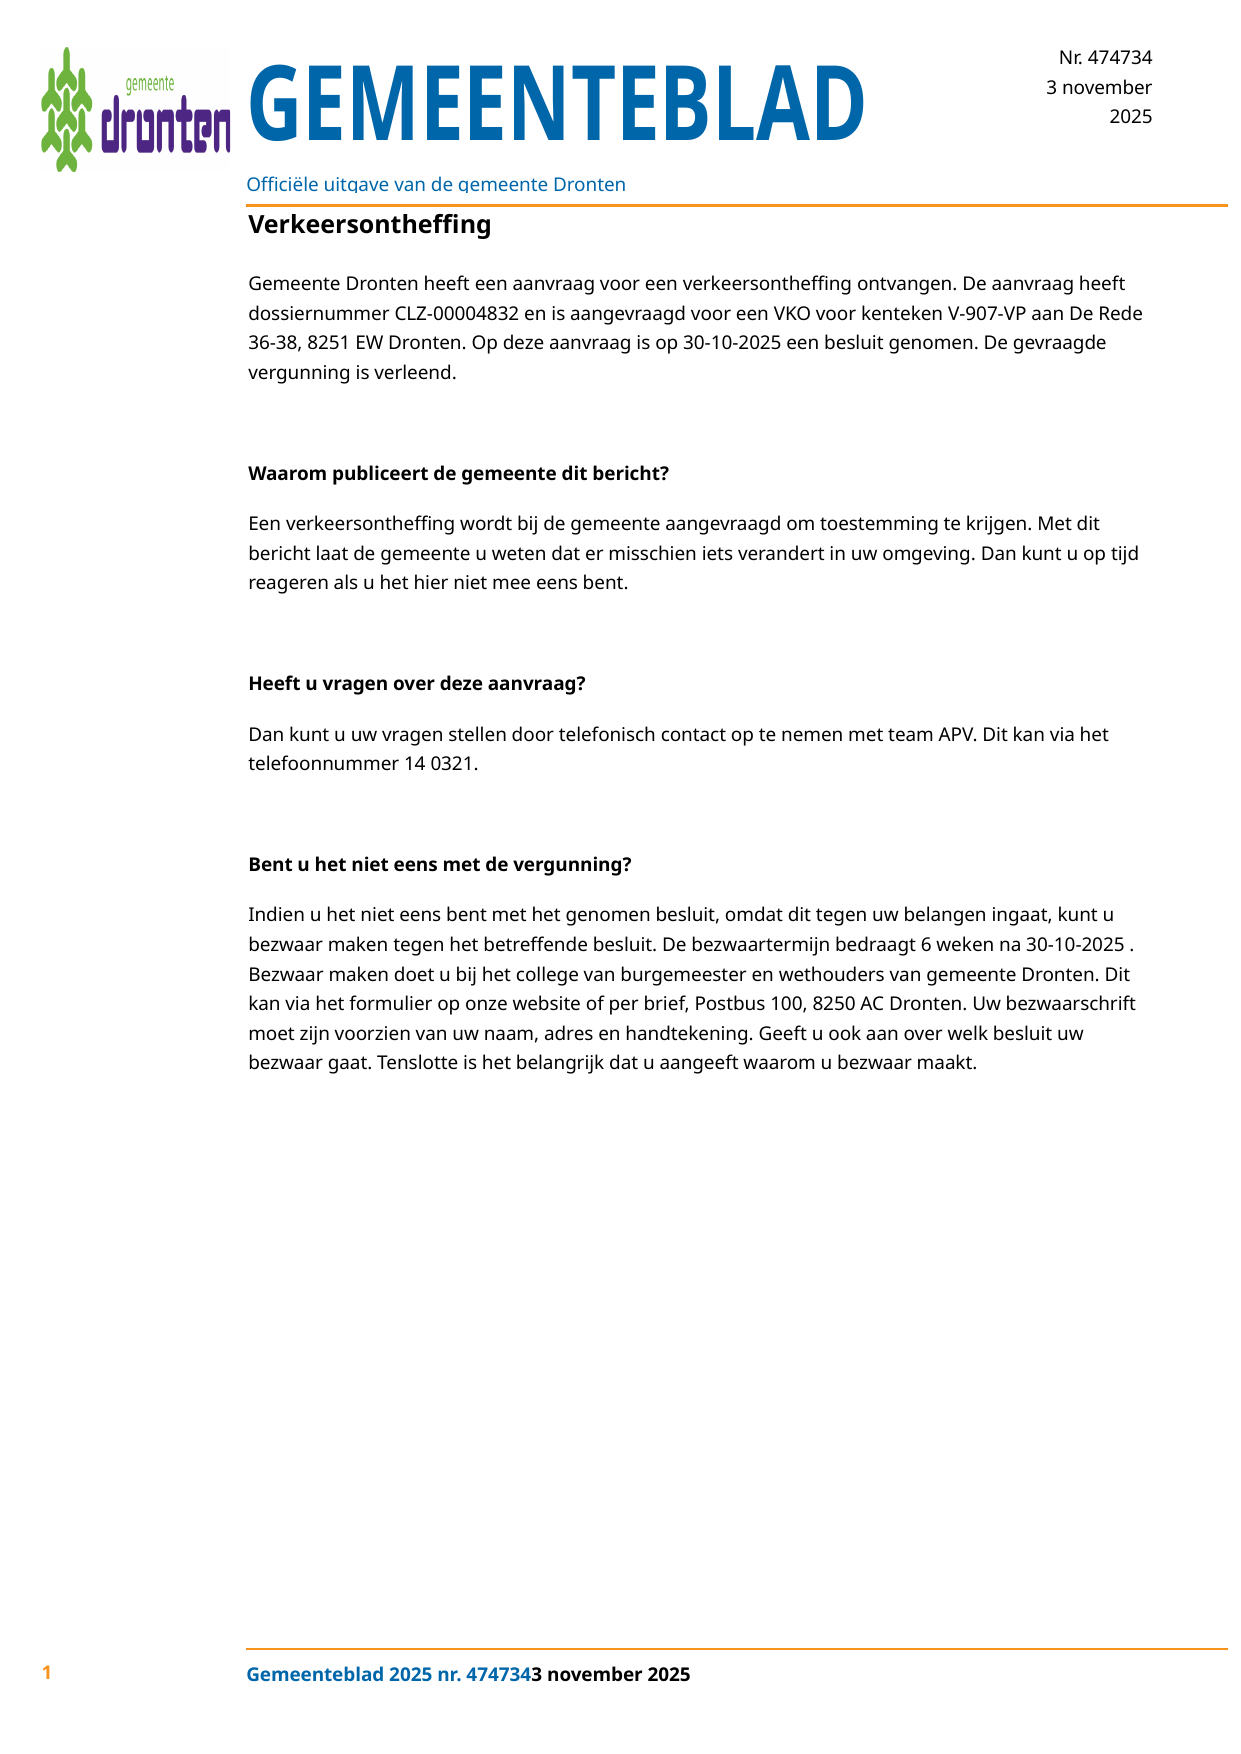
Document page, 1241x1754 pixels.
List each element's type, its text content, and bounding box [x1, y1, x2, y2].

text Heeft u vragen over deze aanvraag? [248, 670, 1152, 696]
text Verkeersontheffing [248, 207, 1152, 241]
picture [41, 47, 231, 172]
text Gemeente Dronten heeft een aanvraag voor een verkeersontheffing ontvangen. De aanvraag heeft dossiernummer CLZ-00004832 en is aangevraagd voor een VKO voor kenteken V-907-VP aan De Rede 36-38, 8251 EW Dronten. Op deze aanvraag is op 30-10-2025 een besluit genomen. De gevraagde vergunning is verleend. [248, 270, 1152, 385]
text Dan kunt u uw vragen stellen door telefonisch contact op te nemen met team APV. Dit kan via het telefoonnummer 14 0321. [248, 721, 1152, 776]
text Een verkeersontheffing wordt bij de gemeente aangevraagd om toestemming te krijgen. Met dit bericht laat de gemeente u weten dat er misschien iets verandert in uw omgeving. Dan kunt u op tijd reageren als u het hier niet mee eens bent. [248, 510, 1152, 595]
text Waarom publiceert de gemeente dit bericht? [248, 460, 1152, 486]
text Indien u het niet eens bent met het genomen besluit, omdat dit tegen uw belangen ingaat, kunt u bezwaar maken tegen het betreffende besluit. De bezwaartermijn bedraagt 6 weken na 30-10-2025 . Bezwaar maken doet u bij het college van burgemeester en wethouders van gemeente Dronten. Dit kan via het formulier op onze website of per brief, Postbus 100, 8250 AC Dronten. Uw bezwaarschrift moet zijn voorzien van uw naam, adres en handtekening. Geeft u ook aan over welk besluit uw bezwaar gaat. Tenslotte is het belangrijk dat u aangeeft waarom u bezwaar maakt. [248, 902, 1152, 1075]
text Bent u het niet eens met de vergunning? [248, 851, 1152, 877]
